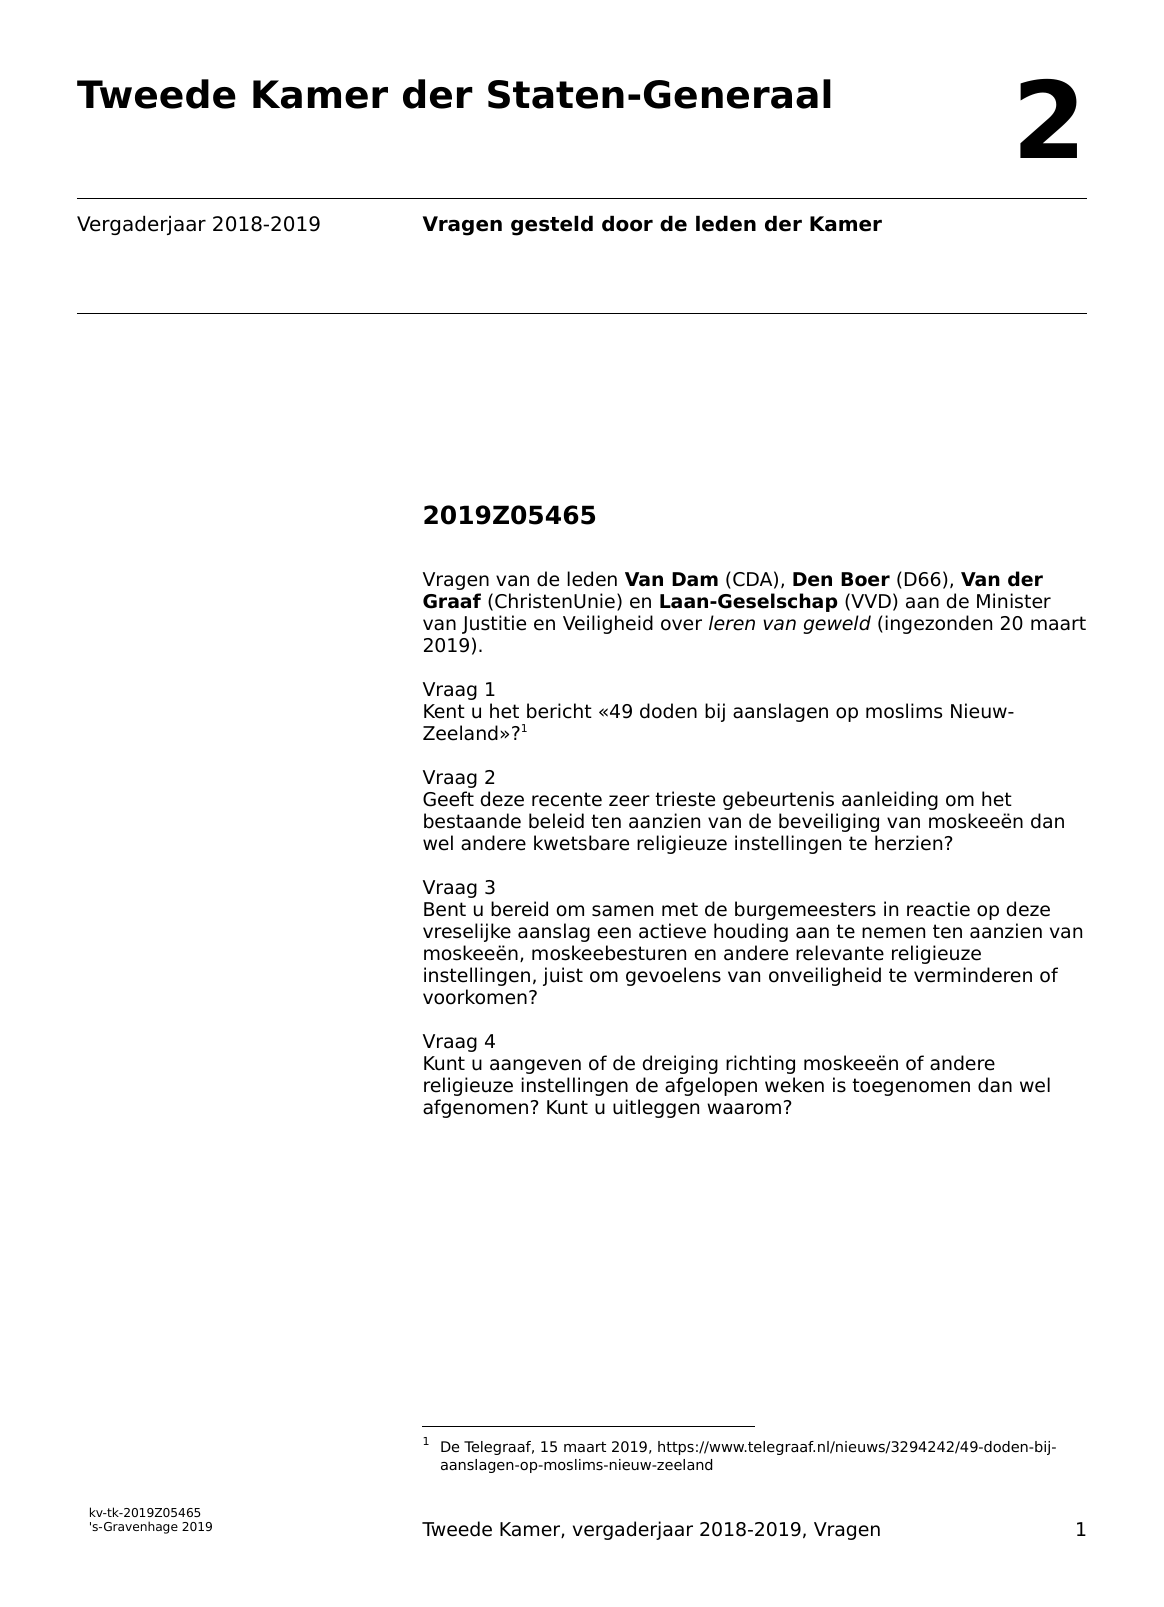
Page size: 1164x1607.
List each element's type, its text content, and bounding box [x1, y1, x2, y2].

text Kent u het bericht «49 doden bij aanslagen op moslims Nieuw-Zeeland»? [422, 701, 1087, 745]
text Vraag 3 [422, 877, 1087, 899]
text kv-tk-2019Z05465 [88, 1506, 323, 1520]
table_header Tweede Kamer der Staten-Generaal [77, 59, 886, 198]
text De Telegraaf, 15 maart 2019, https://www.telegraaf.nl/nieuws/3294242/49-doden-bij-aanslagen-op-moslims-nieuw-zeeland [422, 1435, 1087, 1474]
text Vraag 1 [422, 679, 1087, 701]
table_cell Vergaderjaar 2018-2019 [77, 199, 422, 313]
text Vragen van de leden Van Dam (CDA), Den Boer (D66), Van der Graaf (ChristenUnie) en Laan-Geselschap (VVD) aan de Minister van Justitie en Veiligheid over leren van geweld (ingezonden 20 maart 2019). [422, 569, 1087, 657]
text Kunt u aangeven of de dreiging richting moskeeën of andere religieuze instellingen de afgelopen weken is toegenomen dan wel afgenomen? Kunt u uitleggen waarom? [422, 1053, 1087, 1119]
text Vraag 2 [422, 767, 1087, 789]
text Vraag 4 [422, 1031, 1087, 1053]
text 2019Z05465 [422, 501, 1087, 531]
table_header 2 [886, 59, 1087, 198]
table_cell Vragen gesteld door de leden der Kamer [422, 199, 1087, 313]
text Geeft deze recente zeer trieste gebeurtenis aanleiding om het bestaande beleid ten aanzien van de beveiliging van moskeeën dan wel andere kwetsbare religieuze instellingen te herzien? [422, 789, 1087, 855]
text 's-Gravenhage 2019 [88, 1520, 323, 1534]
text Bent u bereid om samen met de burgemeesters in reactie op deze vreselijke aanslag een actieve houding aan te nemen ten aanzien van moskeeën, moskeebesturen en andere relevante religieuze instellingen, juist om gevoelens van onveiligheid te verminderen of voorkomen? [422, 899, 1087, 1009]
